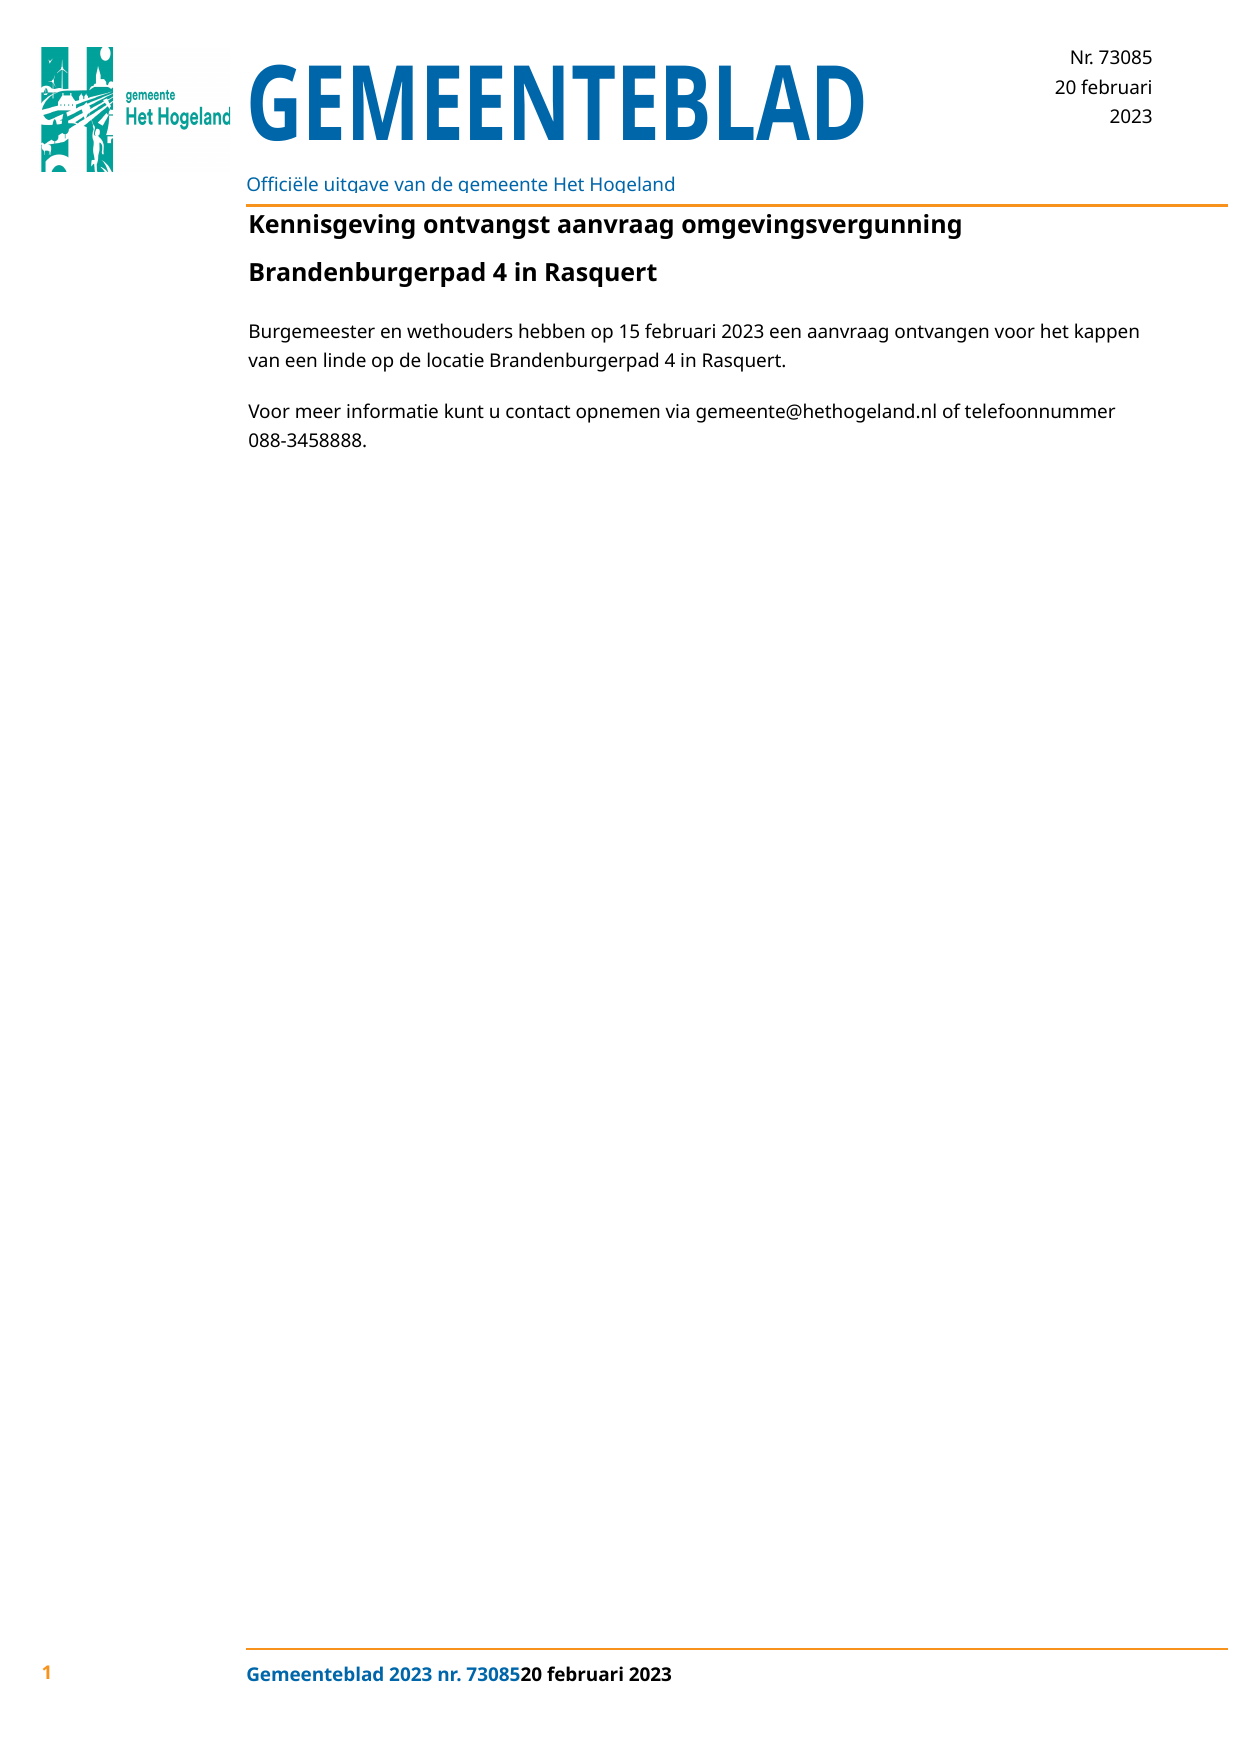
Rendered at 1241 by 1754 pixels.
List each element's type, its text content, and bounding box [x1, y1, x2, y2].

text Kennisgeving ontvangst aanvraag omgevingsvergunning Brandenburgerpad 4 in Rasquert [248, 207, 1152, 288]
picture [41, 47, 231, 172]
text Voor meer informatie kunt u contact opnemen via gemeente@hethogeland.nl of telefoonnummer 088-3458888. [248, 398, 1152, 453]
text Burgemeester en wethouders hebben op 15 februari 2023 een aanvraag ontvangen voor het kappen van een linde op de locatie Brandenburgerpad 4 in Rasquert. [248, 318, 1152, 373]
